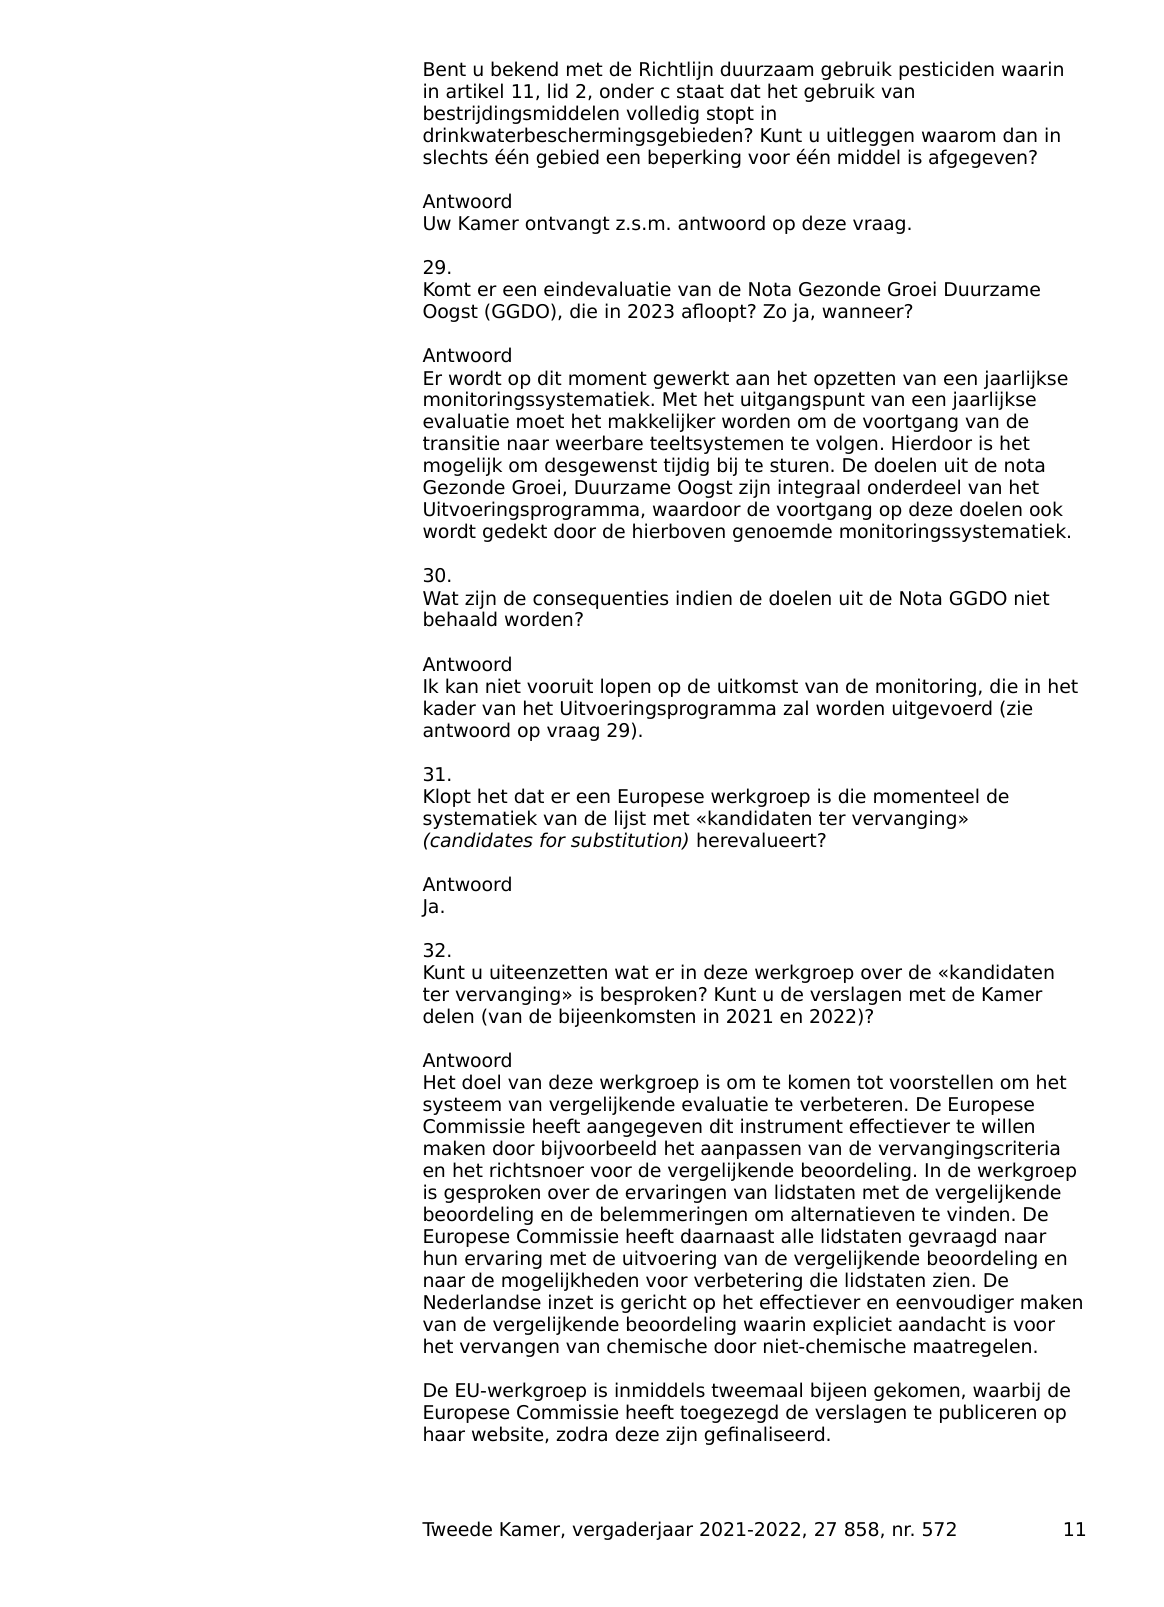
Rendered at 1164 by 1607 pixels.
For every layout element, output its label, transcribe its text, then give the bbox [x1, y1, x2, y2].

text Antwoord [422, 1050, 1087, 1072]
text Er wordt op dit moment gewerkt aan het opzetten van een jaarlijkse monitoringssystematiek. Met het uitgangspunt van een jaarlijkse evaluatie moet het makkelijker worden om de voortgang van de transitie naar weerbare teeltsystemen te volgen. Hierdoor is het mogelijk om desgewenst tijdig bij te sturen. De doelen uit de nota Gezonde Groei, Duurzame Oogst zijn integraal onderdeel van het Uitvoeringsprogramma, waardoor de voortgang op deze doelen ook wordt gedekt door de hierboven genoemde monitoringssystematiek. [422, 367, 1087, 543]
text Uw Kamer ontvangt z.s.m. antwoord op deze vraag. [422, 213, 1087, 235]
text Antwoord [422, 345, 1087, 367]
text Kunt u uiteenzetten wat er in deze werkgroep over de «kandidaten ter vervanging» is besproken? Kunt u de verslagen met de Kamer delen (van de bijeenkomsten in 2021 en 2022)? [422, 962, 1087, 1028]
text Wat zijn de consequenties indien de doelen uit de Nota GGDO niet behaald worden? [422, 587, 1087, 631]
text Antwoord [422, 653, 1087, 676]
text Klopt het dat er een Europese werkgroep is die momenteel de systematiek van de lijst met «kandidaten ter vervanging» (candidates for substitution) herevalueert? [422, 786, 1087, 852]
text Komt er een eindevaluatie van de Nota Gezonde Groei Duurzame Oogst (GGDO), die in 2023 afloopt? Zo ja, wanneer? [422, 279, 1087, 323]
text Ik kan niet vooruit lopen op de uitkomst van de monitoring, die in het kader van het Uitvoeringsprogramma zal worden uitgevoerd (zie antwoord op vraag 29). [422, 676, 1087, 741]
text Ja. [422, 896, 1087, 918]
text De EU-werkgroep is inmiddels tweemaal bijeen gekomen, waarbij de Europese Commissie heeft toegezegd de verslagen te publiceren op haar website, zodra deze zijn gefinaliseerd. [422, 1380, 1087, 1446]
text Het doel van deze werkgroep is om te komen tot voorstellen om het systeem van vergelijkende evaluatie te verbeteren. De Europese Commissie heeft aangegeven dit instrument effectiever te willen maken door bijvoorbeeld het aanpassen van de vervangingscriteria en het richtsnoer voor de vergelijkende beoordeling. In de werkgroep is gesproken over de ervaringen van lidstaten met de vergelijkende beoordeling en de belemmeringen om alternatieven te vinden. De Europese Commissie heeft daarnaast alle lidstaten gevraagd naar hun ervaring met de uitvoering van de vergelijkende beoordeling en naar de mogelijkheden voor verbetering die lidstaten zien. De Nederlandse inzet is gericht op het effectiever en eenvoudiger maken van de vergelijkende beoordeling waarin expliciet aandacht is voor het vervangen van chemische door niet-chemische maatregelen. [422, 1072, 1087, 1358]
text Antwoord [422, 874, 1087, 896]
text 32. [422, 940, 1087, 962]
text 29. [422, 257, 1087, 279]
text 31. [422, 764, 1087, 786]
text 30. [422, 565, 1087, 587]
text Antwoord [422, 191, 1087, 213]
text Bent u bekend met de Richtlijn duurzaam gebruik pesticiden waarin in artikel 11, lid 2, onder c staat dat het gebruik van bestrijdingsmiddelen volledig stopt in drinkwaterbeschermingsgebieden? Kunt u uitleggen waarom dan in slechts één gebied een beperking voor één middel is afgegeven? [422, 59, 1087, 169]
